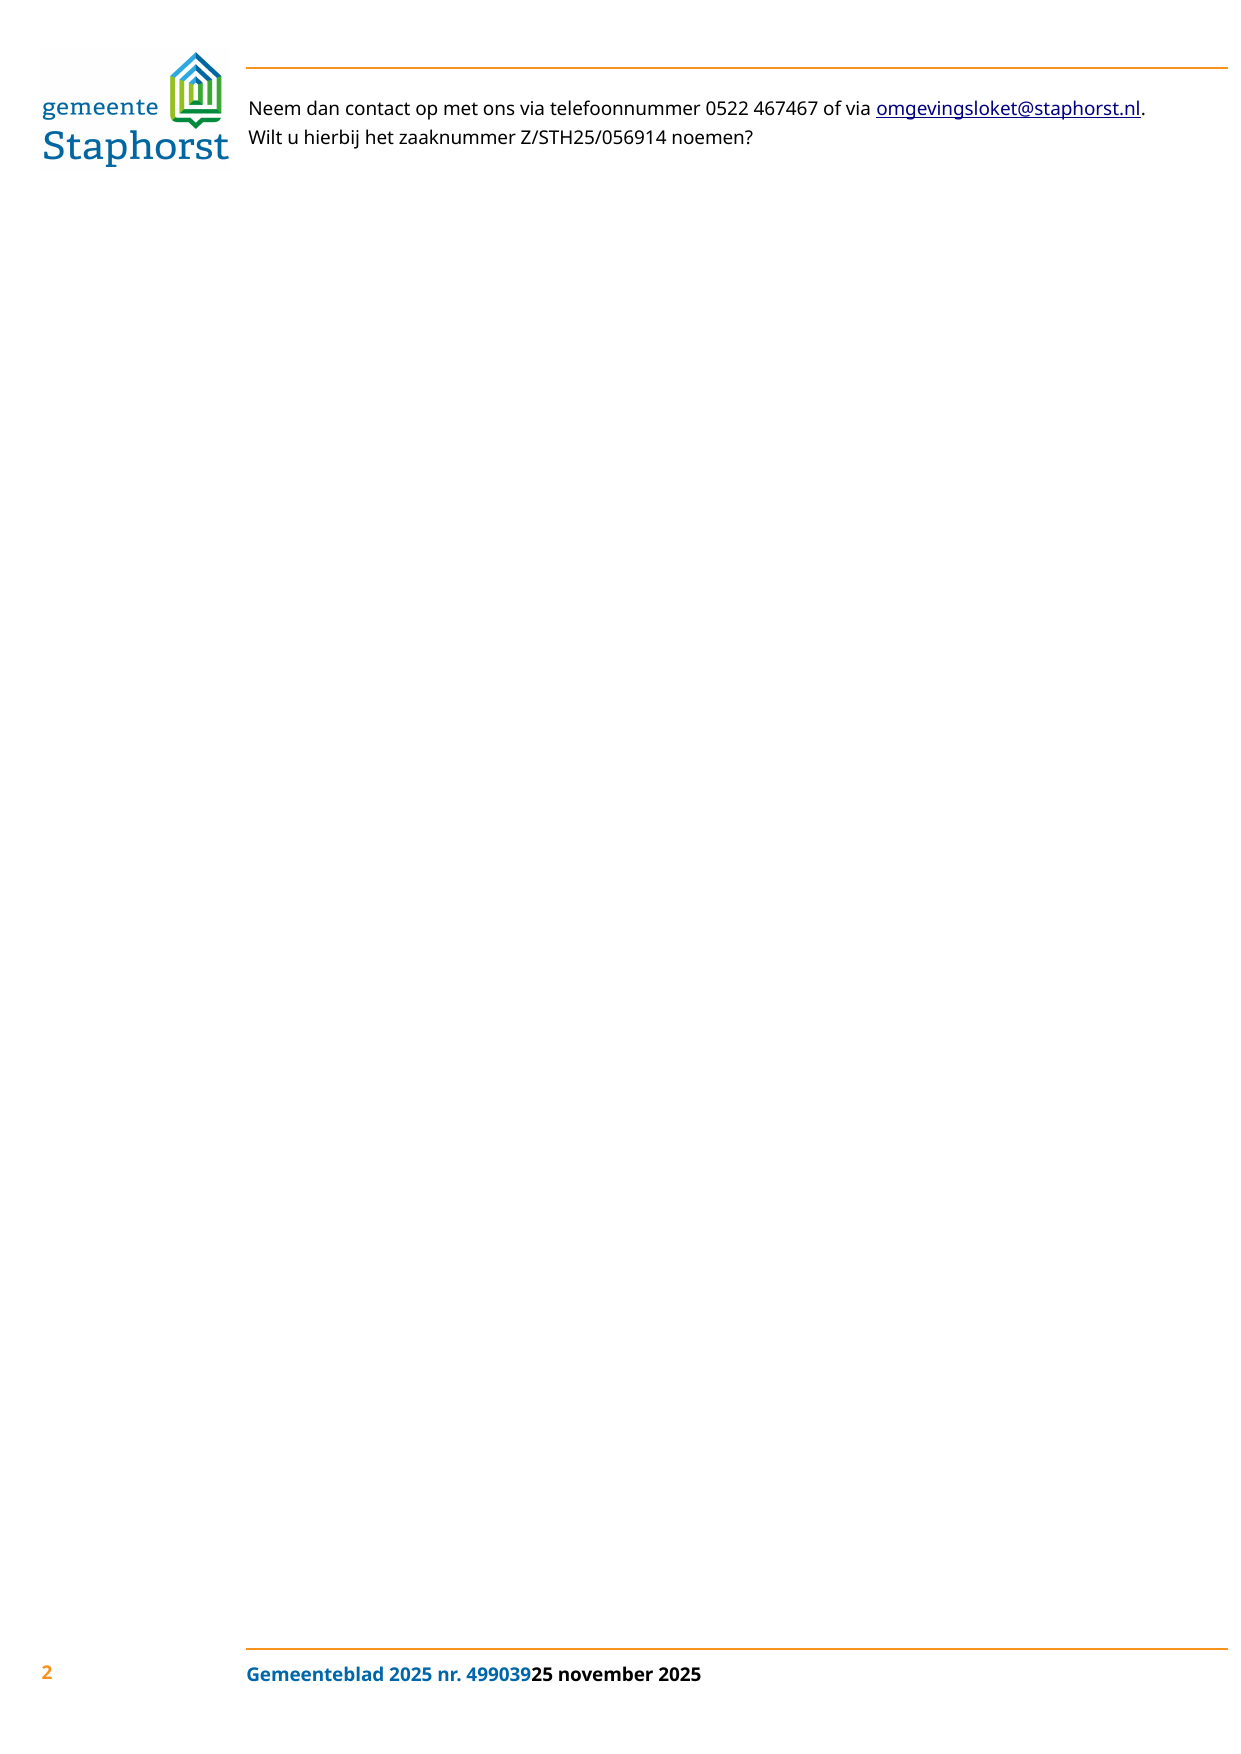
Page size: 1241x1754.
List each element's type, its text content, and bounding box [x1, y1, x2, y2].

text Neem dan contact op met ons via telefoonnummer 0522 467467 of via omgevingsloket@staphorst.nl. Wilt u hierbij het zaaknummer Z/STH25/056914 noemen? [248, 95, 1152, 150]
picture [41, 47, 231, 172]
